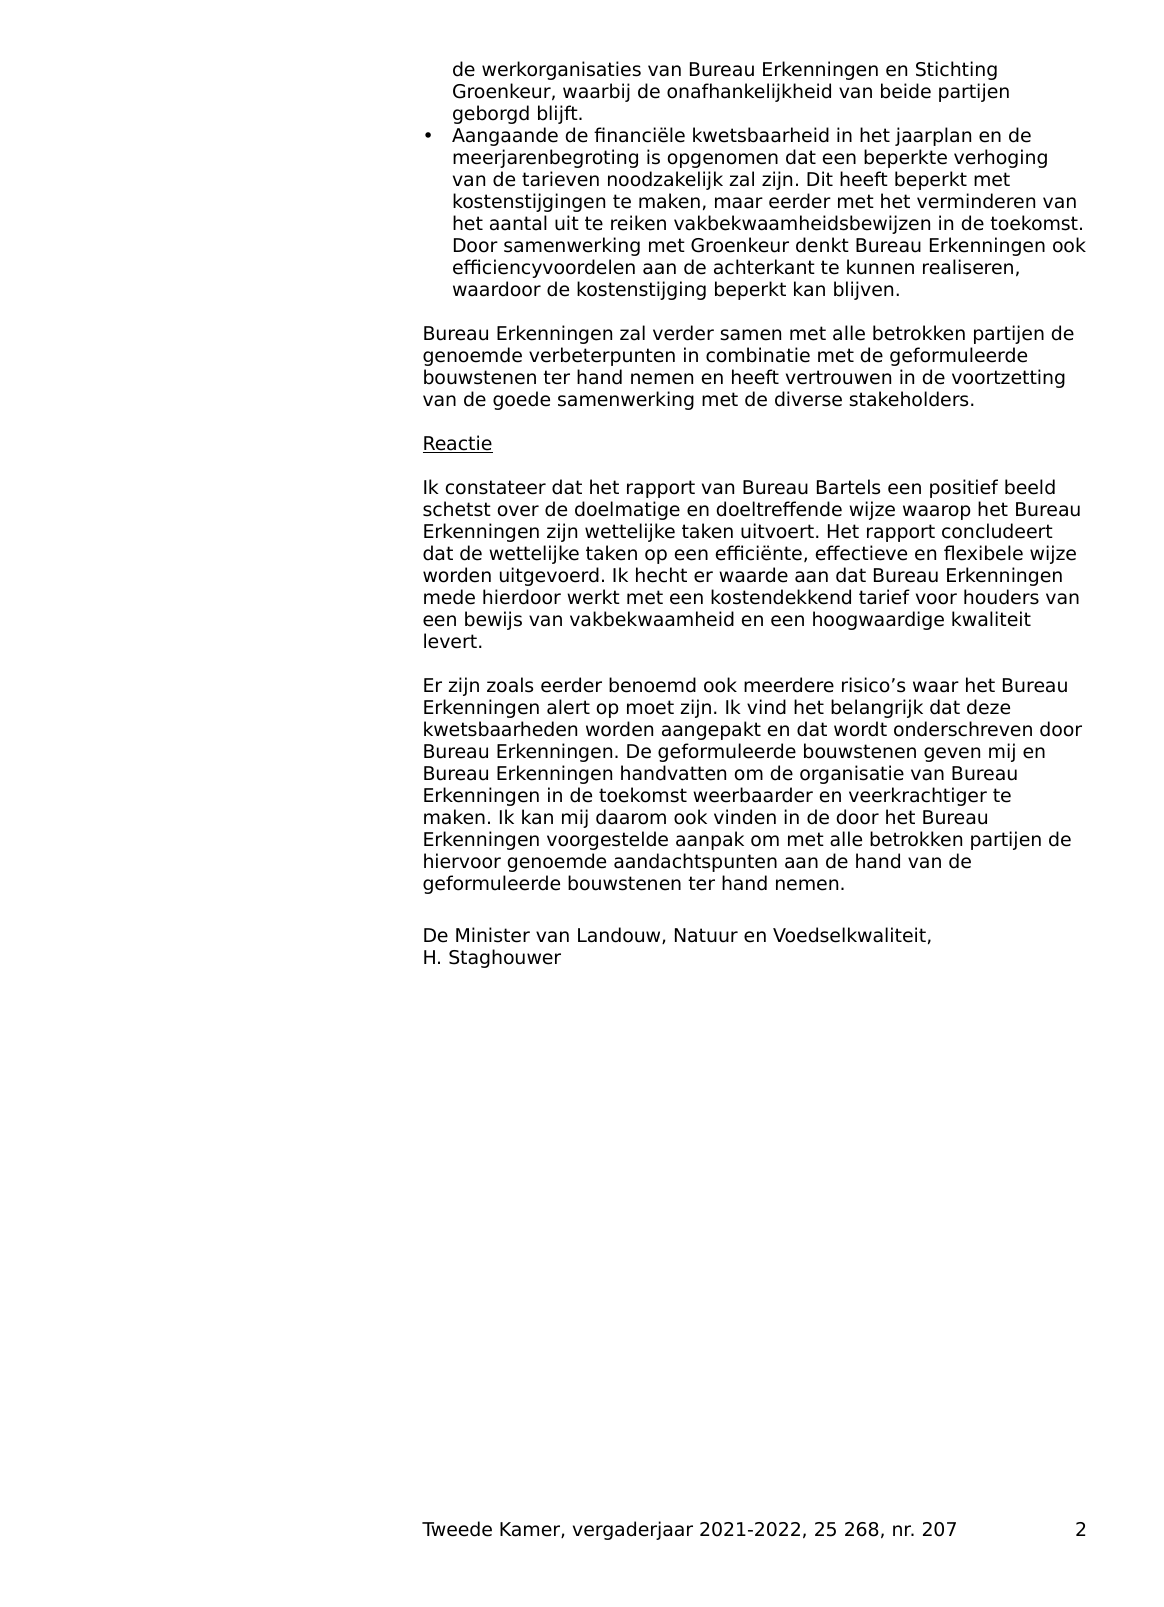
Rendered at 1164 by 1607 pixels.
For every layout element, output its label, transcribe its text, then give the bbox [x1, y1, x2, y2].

subtitle Reactie [422, 433, 1087, 455]
text Bureau Erkenningen zal verder samen met alle betrokken partijen de genoemde verbeterpunten in combinatie met de geformuleerde bouwstenen ter hand nemen en heeft vertrouwen in de voortzetting van de goede samenwerking met de diverse stakeholders. [422, 323, 1087, 411]
text • Aangaande de financiële kwetsbaarheid in het jaarplan en de meerjarenbegroting is opgenomen dat een beperkte verhoging van de tarieven noodzakelijk zal zijn. Dit heeft beperkt met kostenstijgingen te maken, maar eerder met het verminderen van het aantal uit te reiken vakbekwaamheidsbewijzen in de toekomst. Door samenwerking met Groenkeur denkt Bureau Erkenningen ook efficiencyvoordelen aan de achterkant te kunnen realiseren, waardoor de kostenstijging beperkt kan blijven. [422, 125, 1087, 301]
text Er zijn zoals eerder benoemd ook meerdere risico’s waar het Bureau Erkenningen alert op moet zijn. Ik vind het belangrijk dat deze kwetsbaarheden worden aangepakt en dat wordt onderschreven door Bureau Erkenningen. De geformuleerde bouwstenen geven mij en Bureau Erkenningen handvatten om de organisatie van Bureau Erkenningen in de toekomst weerbaarder en veerkrachtiger te maken. Ik kan mij daarom ook vinden in de door het Bureau Erkenningen voorgestelde aanpak om met alle betrokken partijen de hiervoor genoemde aandachtspunten aan de hand van de geformuleerde bouwstenen ter hand nemen. [422, 675, 1087, 895]
text de werkorganisaties van Bureau Erkenningen en Stichting Groenkeur, waarbij de onafhankelijkheid van beide partijen geborgd blijft. [422, 59, 1087, 125]
text De Minister van Landouw, Natuur en Voedselkwaliteit, H. Staghouwer [422, 925, 1087, 969]
text Ik constateer dat het rapport van Bureau Bartels een positief beeld schetst over de doelmatige en doeltreffende wijze waarop het Bureau Erkenningen zijn wettelijke taken uitvoert. Het rapport concludeert dat de wettelijke taken op een efficiënte, effectieve en flexibele wijze worden uitgevoerd. Ik hecht er waarde aan dat Bureau Erkenningen mede hierdoor werkt met een kostendekkend tarief voor houders van een bewijs van vakbekwaamheid en een hoogwaardige kwaliteit levert. [422, 477, 1087, 653]
